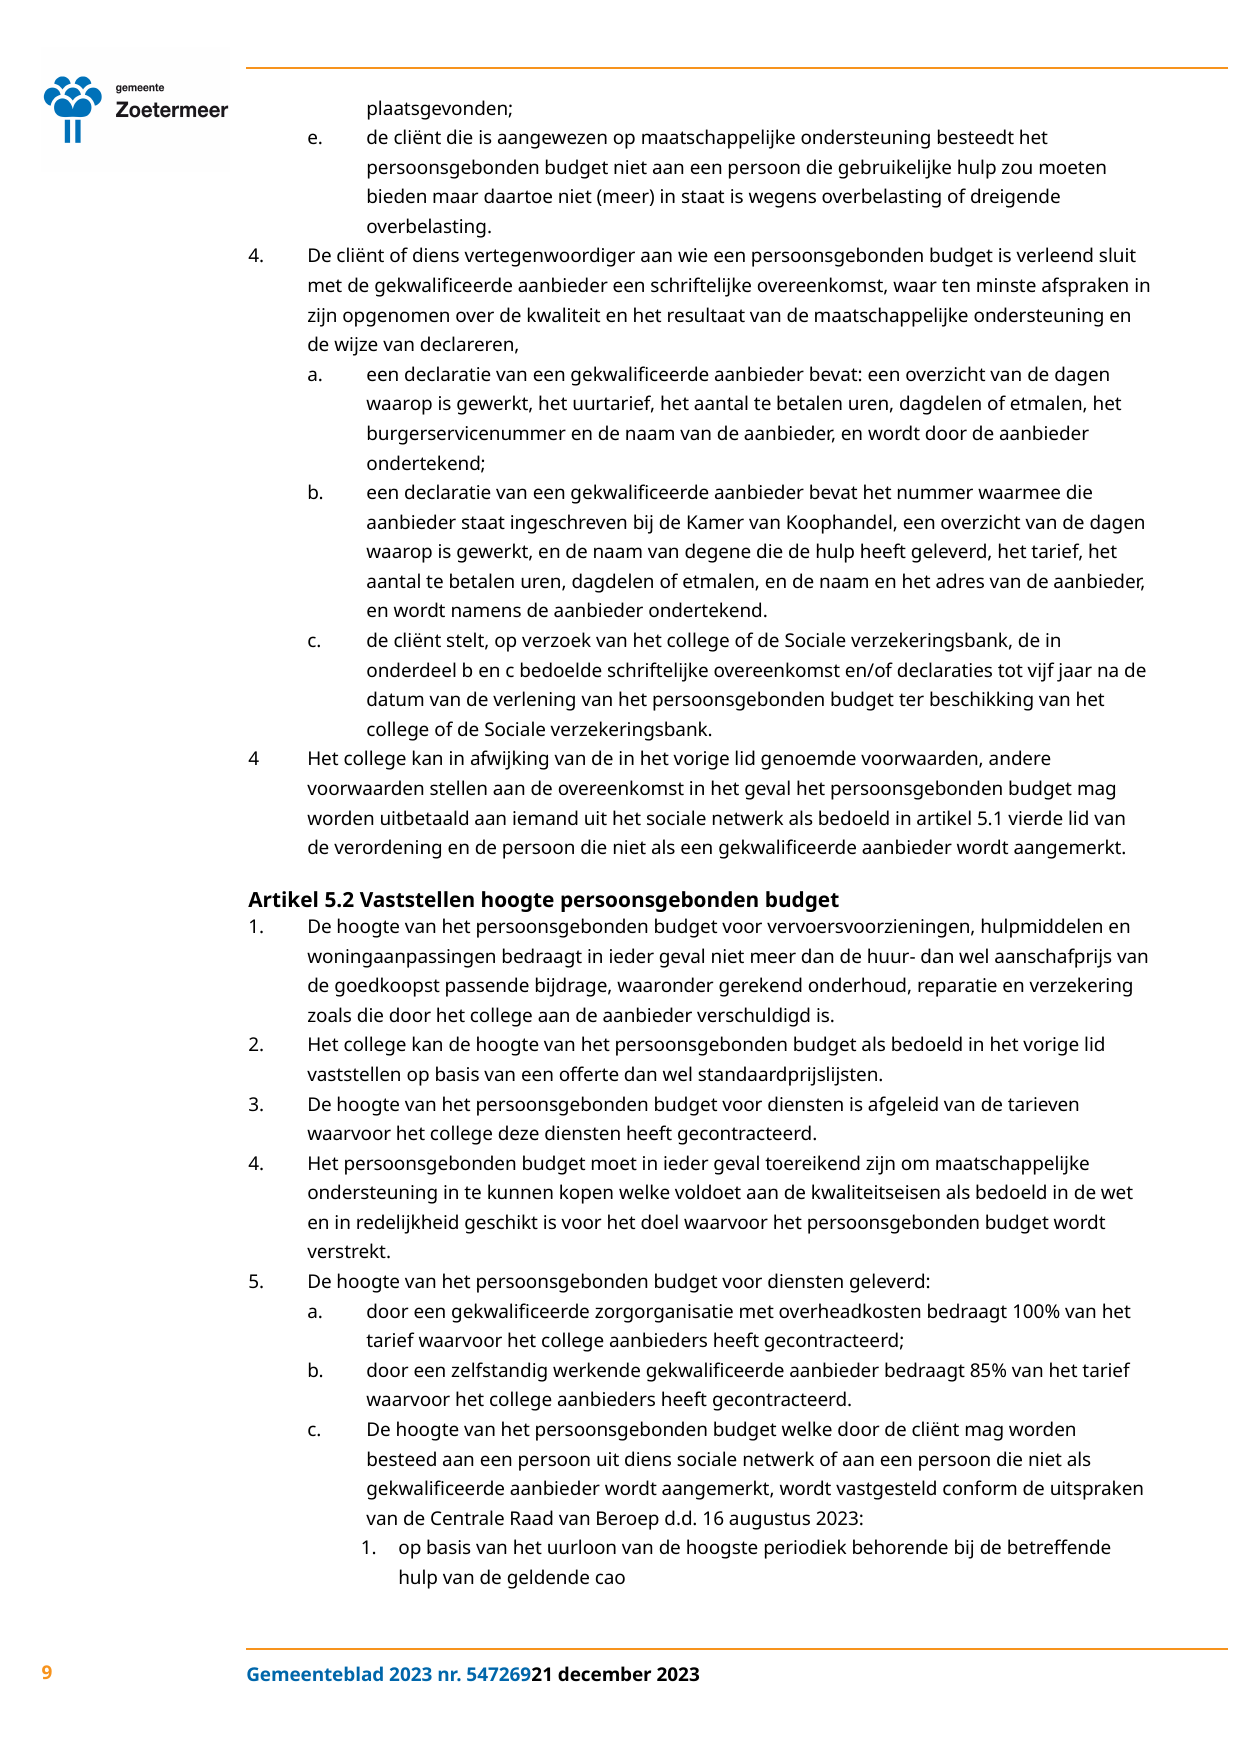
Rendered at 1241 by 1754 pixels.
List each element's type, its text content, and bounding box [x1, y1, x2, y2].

list De cliënt of diens vertegenwoordiger aan wie een persoonsgebonden budget is verleend sluit met de gekwalificeerde aanbieder een schriftelijke overeenkomst, waar ten minste afspraken in zijn opgenomen over de kwaliteit en het resultaat van de maatschappelijke ondersteuning en de wijze van declareren, [248, 243, 1152, 357]
list De hoogte van het persoonsgebonden budget voor diensten geleverd: [248, 1268, 1152, 1294]
list Het college kan de hoogte van het persoonsgebonden budget als bedoeld in het vorige lid vaststellen op basis van een offerte dan wel standaardprijslijsten. [248, 1032, 1152, 1087]
list de cliënt stelt, op verzoek van het college of de Sociale verzekeringsbank, de in onderdeel b en c bedoelde schriftelijke overeenkomst en/of declaraties tot vijf jaar na de datum van de verlening van het persoonsgebonden budget ter beschikking van het college of de Sociale verzekeringsbank. [307, 627, 1152, 742]
list Het persoonsgebonden budget moet in ieder geval toereikend zijn om maatschappelijke ondersteuning in te kunnen kopen welke voldoet aan de kwaliteitseisen als bedoeld in de wet en in redelijkheid geschikt is voor het doel waarvoor het persoonsgebonden budget wordt verstrekt. [248, 1150, 1152, 1264]
list door een gekwalificeerde zorgorganisatie met overheadkosten bedraagt 100% van het tarief waarvoor het college aanbieders heeft gecontracteerd; [307, 1298, 1152, 1353]
list De hoogte van het persoonsgebonden budget voor diensten is afgeleid van de tarieven waarvoor het college deze diensten heeft gecontracteerd. [248, 1091, 1152, 1146]
list op basis van het uurloon van de hoogste periodiek behorende bij de betreffende hulp van de geldende cao [361, 1534, 1152, 1590]
list De hoogte van het persoonsgebonden budget voor vervoersvoorzieningen, hulpmiddelen en woningaanpassingen bedraagt in ieder geval niet meer dan de huur- dan wel aanschafprijs van de goedkoopst passende bijdrage, waaronder gerekend onderhoud, reparatie en verzekering zoals die door het college aan de aanbieder verschuldigd is. [248, 913, 1152, 1028]
list door een zelfstandig werkende gekwalificeerde aanbieder bedraagt 85% van het tarief waarvoor het college aanbieders heeft gecontracteerd. [307, 1357, 1152, 1412]
list de cliënt die is aangewezen op maatschappelijke ondersteuning besteedt het persoonsgebonden budget niet aan een persoon die gebruikelijke hulp zou moeten bieden maar daartoe niet (meer) in staat is wegens overbelasting of dreigende overbelasting. [307, 124, 1152, 239]
list De hoogte van het persoonsgebonden budget welke door de cliënt mag worden besteed aan een persoon uit diens sociale netwerk of aan een persoon die niet als gekwalificeerde aanbieder wordt aangemerkt, wordt vastgesteld conform de uitspraken van de Centrale Raad van Beroep d.d. 16 augustus 2023: [307, 1416, 1152, 1531]
list een declaratie van een gekwalificeerde aanbieder bevat het nummer waarmee die aanbieder staat ingeschreven bij de Kamer van Koophandel, een overzicht van de dagen waarop is gewerkt, en de naam van degene die de hulp heeft geleverd, het tarief, het aantal te betalen uren, dagdelen of etmalen, en de naam en het adres van de aanbieder, en wordt namens de aanbieder ondertekend. [307, 479, 1152, 623]
text Artikel 5.2 Vaststellen hoogte persoonsgebonden budget [248, 885, 1152, 913]
picture [41, 47, 231, 172]
list plaatsgevonden; [307, 95, 1152, 121]
list Het college kan in afwijking van de in het vorige lid genoemde voorwaarden, andere voorwaarden stellen aan de overeenkomst in het geval het persoonsgebonden budget mag worden uitbetaald aan iemand uit het sociale netwerk als bedoeld in artikel 5.1 vierde lid van de verordening en de persoon die niet als een gekwalificeerde aanbieder wordt aangemerkt. [248, 746, 1152, 860]
list een declaratie van een gekwalificeerde aanbieder bevat: een overzicht van de dagen waarop is gewerkt, het uurtarief, het aantal te betalen uren, dagdelen of etmalen, het burgerservicenummer en de naam van de aanbieder, en wordt door de aanbieder ondertekend; [307, 361, 1152, 476]
